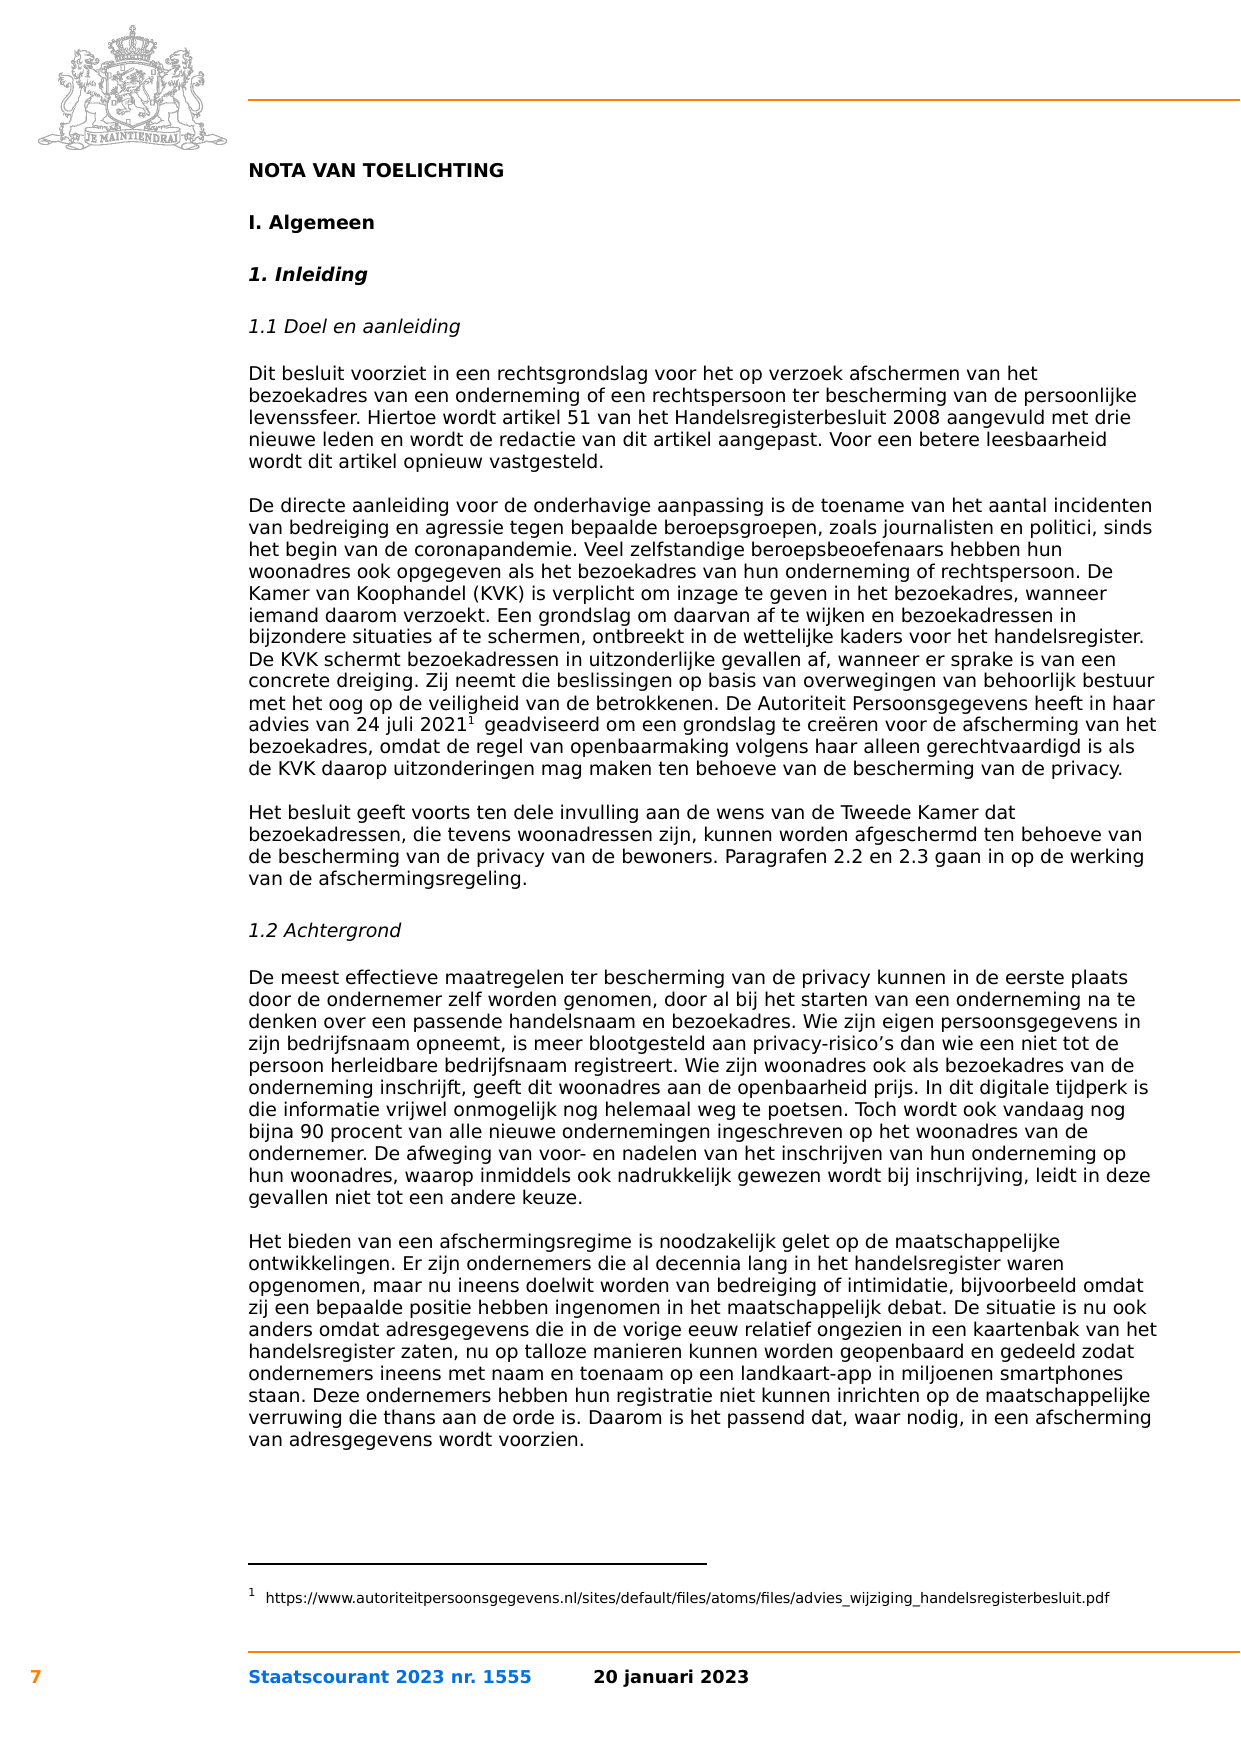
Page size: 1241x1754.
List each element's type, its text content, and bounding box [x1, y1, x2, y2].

text De meest effectieve maatregelen ter bescherming van de privacy kunnen in de eerste plaats door de ondernemer zelf worden genomen, door al bij het starten van een onderneming na te denken over een passende handelsnaam en bezoekadres. Wie zijn eigen persoonsgegevens in zijn bedrijfsnaam opneemt, is meer blootgesteld aan privacy-risico’s dan wie een niet tot de persoon herleidbare bedrijfsnaam registreert. Wie zijn woonadres ook als bezoekadres van de onderneming inschrijft, geeft dit woonadres aan de openbaarheid prijs. In dit digitale tijdperk is die informatie vrijwel onmogelijk nog helemaal weg te poetsen. Toch wordt ook vandaag nog bijna 90 procent van alle nieuwe ondernemingen ingeschreven op het woonadres van de ondernemer. De afweging van voor- en nadelen van het inschrijven van hun onderneming op hun woonadres, waarop inmiddels ook nadrukkelijk gewezen wordt bij inschrijving, leidt in deze gevallen niet tot een andere keuze. [248, 967, 1163, 1209]
subtitle 1. Inleiding [248, 264, 1163, 286]
subtitle I. Algemeen [248, 212, 1163, 234]
text Het besluit geeft voorts ten dele invulling aan de wens van de Tweede Kamer dat bezoekadressen, die tevens woonadressen zijn, kunnen worden afgeschermd ten behoeve van de bescherming van de privacy van de bewoners. Paragrafen 2.2 en 2.3 gaan in op de werking van de afschermingsregeling. [248, 802, 1163, 890]
text Dit besluit voorziet in een rechtsgrondslag voor het op verzoek afschermen van het bezoekadres van een onderneming of een rechtspersoon ter bescherming van de persoonlijke levenssfeer. Hiertoe wordt artikel 51 van het Handelsregisterbesluit 2008 aangevuld met drie nieuwe leden en wordt de redactie van dit artikel aangepast. Voor een betere leesbaarheid wordt dit artikel opnieuw vastgesteld. [248, 363, 1163, 473]
text Het bieden van een afschermingsregime is noodzakelijk gelet op de maatschappelijke ontwikkelingen. Er zijn ondernemers die al decennia lang in het handelsregister waren opgenomen, maar nu ineens doelwit worden van bedreiging of intimidatie, bijvoorbeeld omdat zij een bepaalde positie hebben ingenomen in het maatschappelijk debat. De situatie is nu ook anders omdat adresgegevens die in de vorige eeuw relatief ongezien in een kaartenbak van het handelsregister zaten, nu op talloze manieren kunnen worden geopenbaard en gedeeld zodat ondernemers ineens met naam en toenaam op een landkaart-app in miljoenen smartphones staan. Deze ondernemers hebben hun registratie niet kunnen inrichten op de maatschappelijke verruwing die thans aan de orde is. Daarom is het passend dat, waar nodig, in een afscherming van adresgegevens wordt voorzien. [248, 1231, 1163, 1451]
text https://www.autoriteitpersoonsgegevens.nl/sites/default/files/atoms/files/advies_wijziging_handelsregisterbesluit.pdf [248, 1586, 1163, 1608]
subtitle NOTA VAN TOELICHTING [248, 160, 1163, 182]
subtitle 1.2 Achtergrond [248, 920, 1163, 942]
text De directe aanleiding voor de onderhavige aanpassing is de toename van het aantal incidenten van bedreiging en agressie tegen bepaalde beroepsgroepen, zoals journalisten en politici, sinds het begin van de coronapandemie. Veel zelfstandige beroepsbeoefenaars hebben hun woonadres ook opgegeven als het bezoekadres van hun onderneming of rechtspersoon. De Kamer van Koophandel (KVK) is verplicht om inzage te geven in het bezoekadres, wanneer iemand daarom verzoekt. Een grondslag om daarvan af te wijken en bezoekadressen in bijzondere situaties af te schermen, ontbreekt in de wettelijke kaders voor het handelsregister. De KVK schermt bezoekadressen in uitzonderlijke gevallen af, wanneer er sprake is van een concrete dreiging. Zij neemt die beslissingen op basis van overwegingen van behoorlijk bestuur met het oog op de veiligheid van de betrokkenen. De Autoriteit Persoonsgegevens heeft in haar advies van 24 juli 2021 geadviseerd om een grondslag te creëren voor de afscherming van het bezoekadres, omdat de regel van openbaarmaking volgens haar alleen gerechtvaardigd is als de KVK daarop uitzonderingen mag maken ten behoeve van de bescherming van de privacy. [248, 494, 1163, 780]
subtitle 1.1 Doel en aanleiding [248, 316, 1163, 338]
picture [38, 25, 227, 150]
